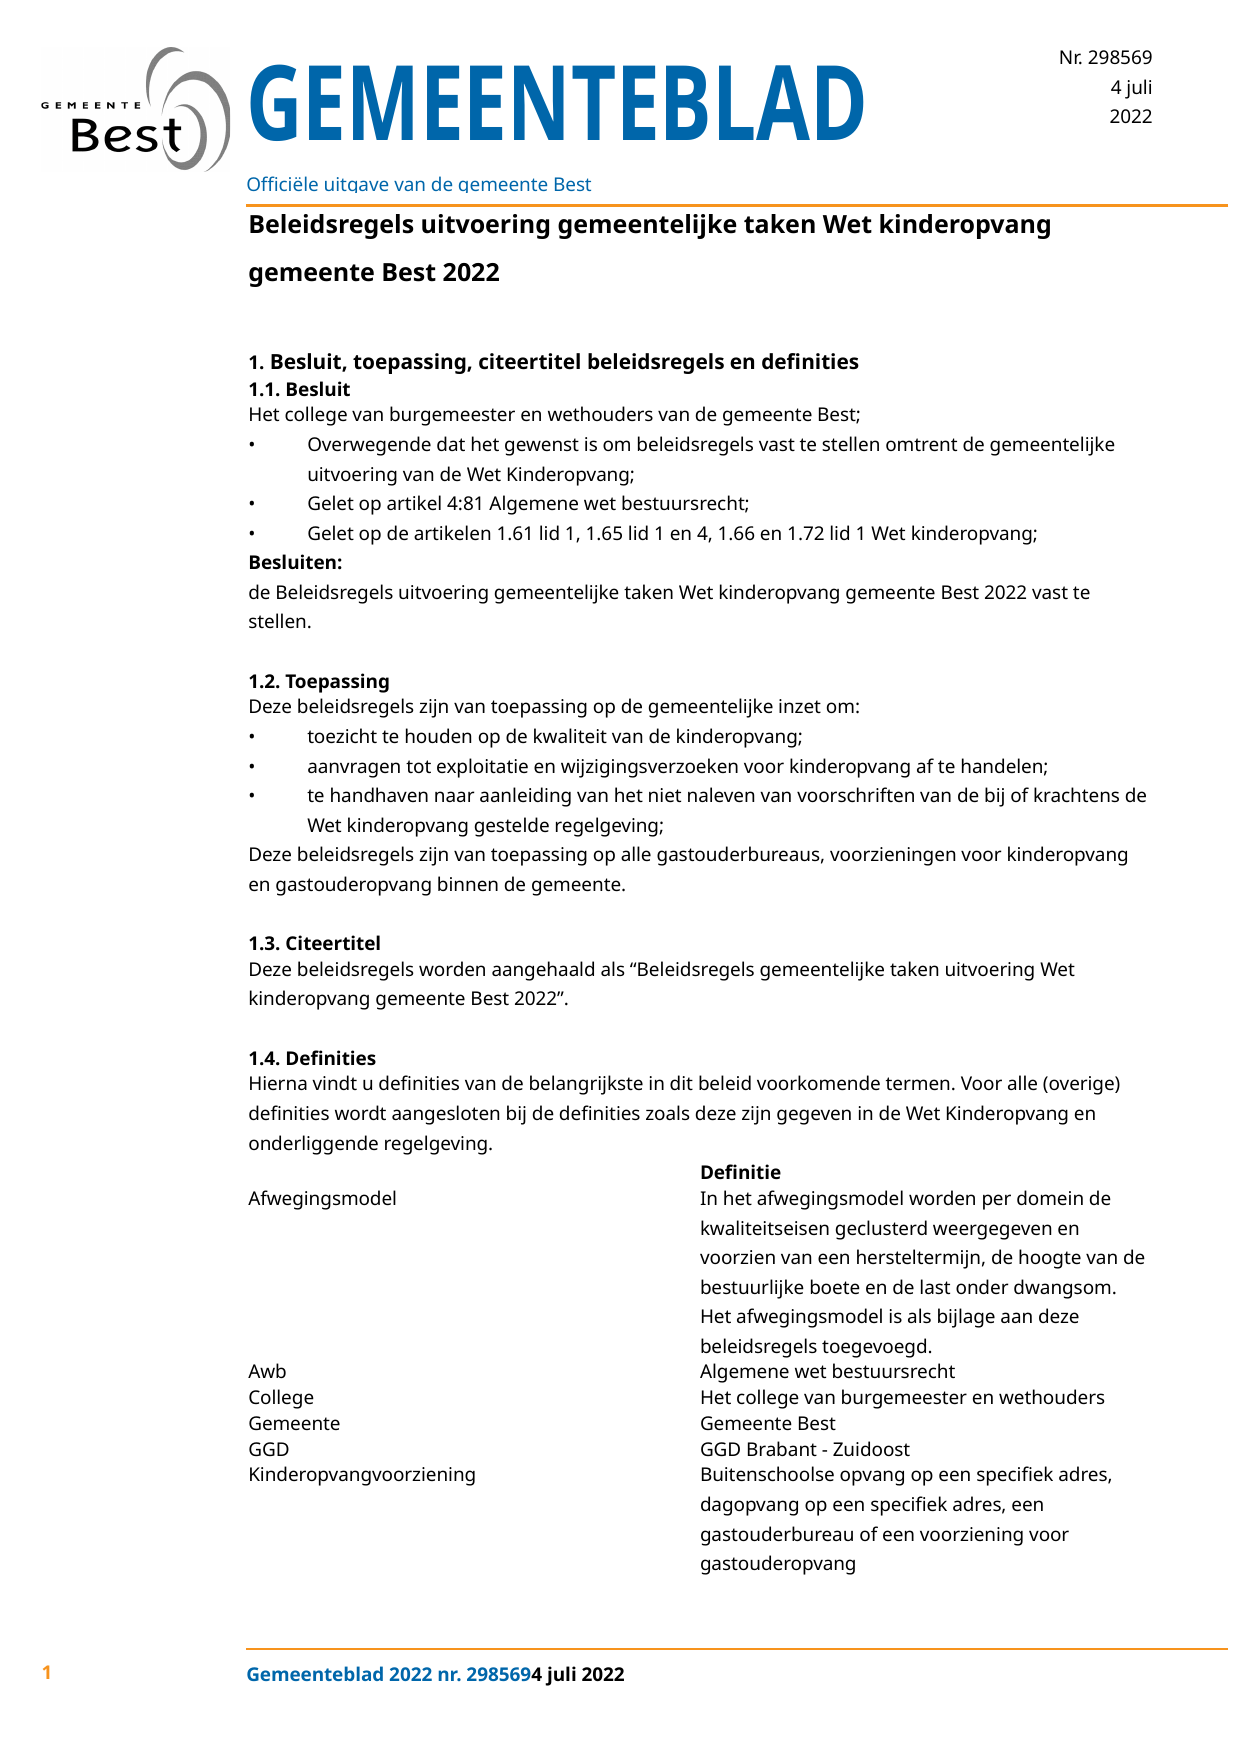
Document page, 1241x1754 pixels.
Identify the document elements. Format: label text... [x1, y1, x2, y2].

text Besluiten: [248, 549, 1152, 575]
table_cell Algemene wet bestuursrecht [700, 1359, 1152, 1384]
table_cell Kinderopvangvoorziening [248, 1462, 700, 1576]
table_cell Gemeente Best [700, 1410, 1152, 1436]
table_cell Afwegingsmodel [248, 1185, 700, 1359]
list te handhaven naar aanleiding van het niet naleven van voorschriften van de bij of krachtens de Wet kinderopvang gestelde regelgeving; [248, 782, 1152, 838]
list aanvragen tot exploitatie en wijzigingsverzoeken voor kinderopvang af te handelen; [248, 753, 1152, 778]
text Het college van burgemeester en wethouders van de gemeente Best; [248, 402, 1152, 427]
table_cell In het afwegingsmodel worden per domein de kwaliteitseisen geclusterd weergegeven en voorzien van een hersteltermijn, de hoogte van de bestuurlijke boete en de last onder dwangsom. Het afwegingsmodel is als bijlage aan deze beleidsregels toegevoegd. [700, 1185, 1152, 1359]
list Overwegende dat het gewenst is om beleidsregels vast te stellen omtrent de gemeentelijke uitvoering van de Wet Kinderopvang; [248, 431, 1152, 487]
text 1.2. Toepassing [248, 668, 1152, 694]
table_cell Awb [248, 1359, 700, 1384]
table_cell Het college van burgemeester en wethouders [700, 1385, 1152, 1410]
table_cell Buitenschoolse opvang op een specifiek adres, dagopvang op een specifiek adres, een gastouderbureau of een voorziening voor gastouderopvang [700, 1462, 1152, 1576]
list Gelet op de artikelen 1.61 lid 1, 1.65 lid 1 en 4, 1.66 en 1.72 lid 1 Wet kinderopvang; [248, 520, 1152, 546]
picture [41, 47, 231, 172]
text 1.4. Definities [248, 1045, 1152, 1071]
text Hierna vindt u definities van de belangrijkste in dit beleid voorkomende termen. Voor alle (overige) definities wordt aangesloten bij de definities zoals deze zijn gegeven in de Wet Kinderopvang en onderliggende regelgeving. [248, 1071, 1152, 1155]
list Gelet op artikel 4:81 Algemene wet bestuursrecht; [248, 490, 1152, 516]
table_cell Gemeente [248, 1410, 700, 1436]
text Deze beleidsregels zijn van toepassing op alle gastouderbureaus, voorzieningen voor kinderopvang en gastouderopvang binnen de gemeente. [248, 842, 1152, 897]
list toezicht te houden op de kwaliteit van de kinderopvang; [248, 723, 1152, 749]
text Deze beleidsregels zijn van toepassing op de gemeentelijke inzet om: [248, 694, 1152, 719]
table_cell GGD Brabant - Zuidoost [700, 1436, 1152, 1462]
text Deze beleidsregels worden aangehaald als “Beleidsregels gemeentelijke taken uitvoering Wet kinderopvang gemeente Best 2022”. [248, 956, 1152, 1011]
text 1. Besluit, toepassing, citeertitel beleidsregels en definities [248, 347, 1152, 376]
text Beleidsregels uitvoering gemeentelijke taken Wet kinderopvang gemeente Best 2022 [248, 207, 1152, 288]
table_cell College [248, 1385, 700, 1410]
table_cell GGD [248, 1436, 700, 1462]
text 1.1. Besluit [248, 376, 1152, 402]
text 1.3. Citeertitel [248, 930, 1152, 956]
text de Beleidsregels uitvoering gemeentelijke taken Wet kinderopvang gemeente Best 2022 vast te stellen. [248, 579, 1152, 634]
table_header Definitie [700, 1159, 1152, 1185]
table_header [248, 1159, 700, 1185]
